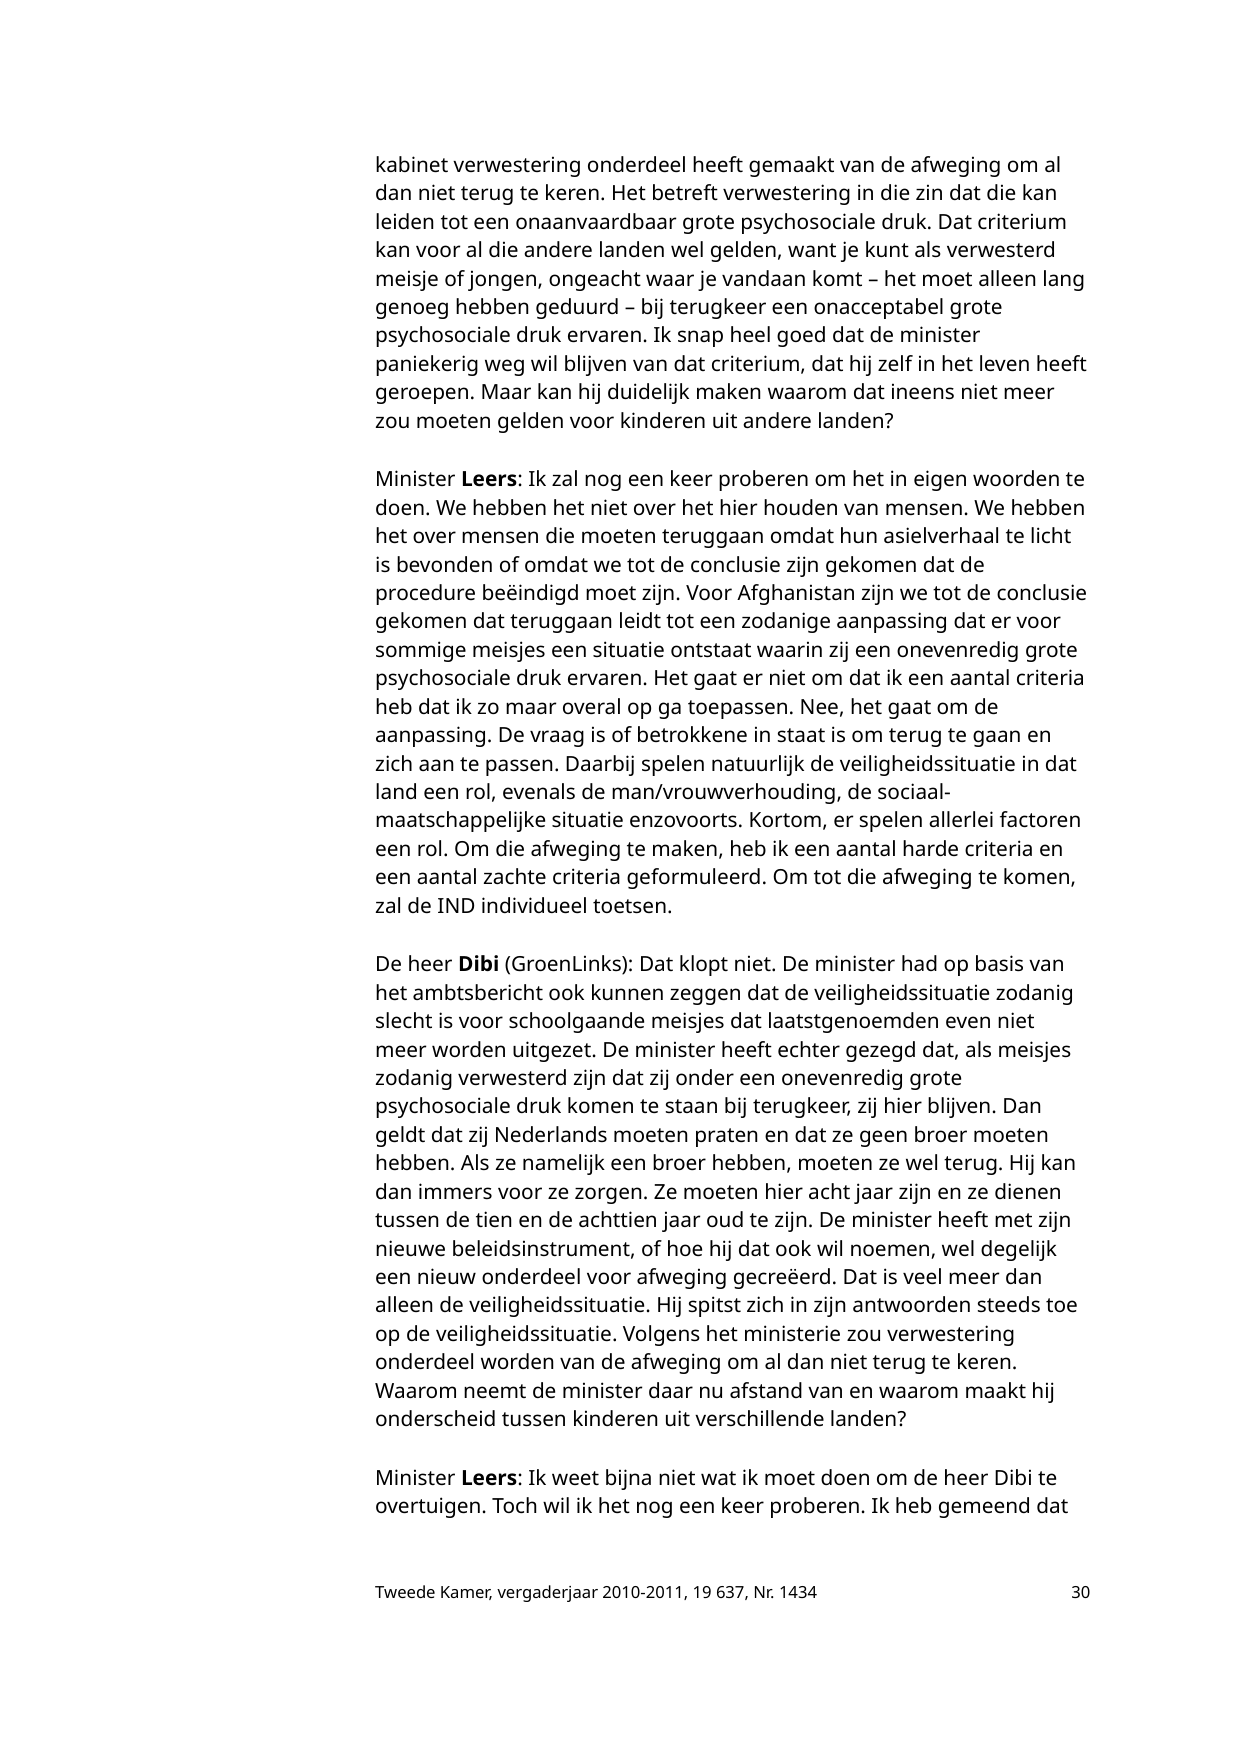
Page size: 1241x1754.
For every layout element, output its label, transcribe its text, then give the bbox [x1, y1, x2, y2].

text Minister Leers: Ik weet bijna niet wat ik moet doen om de heer Dibi te overtuigen. Toch wil ik het nog een keer proberen. Ik heb gemeend dat [375, 1463, 1090, 1520]
text kabinet verwestering onderdeel heeft gemaakt van de afweging om al dan niet terug te keren. Het betreft verwestering in die zin dat die kan leiden tot een onaanvaardbaar grote psychosociale druk. Dat criterium kan voor al die andere landen wel gelden, want je kunt als verwesterd meisje of jongen, ongeacht waar je vandaan komt – het moet alleen lang genoeg hebben geduurd – bij terugkeer een onacceptabel grote psychosociale druk ervaren. Ik snap heel goed dat de minister paniekerig weg wil blijven van dat criterium, dat hij zelf in het leven heeft geroepen. Maar kan hij duidelijk maken waarom dat ineens niet meer zou moeten gelden voor kinderen uit andere landen? [375, 150, 1090, 434]
text Minister Leers: Ik zal nog een keer proberen om het in eigen woorden te doen. We hebben het niet over het hier houden van mensen. We hebben het over mensen die moeten teruggaan omdat hun asielverhaal te licht is bevonden of omdat we tot de conclusie zijn gekomen dat de procedure beëindigd moet zijn. Voor Afghanistan zijn we tot de conclusie gekomen dat teruggaan leidt tot een zodanige aanpassing dat er voor sommige meisjes een situatie ontstaat waarin zij een onevenredig grote psychosociale druk ervaren. Het gaat er niet om dat ik een aantal criteria heb dat ik zo maar overal op ga toepassen. Nee, het gaat om de aanpassing. De vraag is of betrokkene in staat is om terug te gaan en zich aan te passen. Daarbij spelen natuurlijk de veiligheidssituatie in dat land een rol, evenals de man/vrouwverhouding, de sociaal-maatschappelijke situatie enzovoorts. Kortom, er spelen allerlei factoren een rol. Om die afweging te maken, heb ik een aantal harde criteria en een aantal zachte criteria geformuleerd. Om tot die afweging te komen, zal de IND individueel toetsen. [375, 464, 1090, 919]
text De heer Dibi (GroenLinks): Dat klopt niet. De minister had op basis van het ambtsbericht ook kunnen zeggen dat de veiligheidssituatie zodanig slecht is voor schoolgaande meisjes dat laatstgenoemden even niet meer worden uitgezet. De minister heeft echter gezegd dat, als meisjes zodanig verwesterd zijn dat zij onder een onevenredig grote psychosociale druk komen te staan bij terugkeer, zij hier blijven. Dan geldt dat zij Nederlands moeten praten en dat ze geen broer moeten hebben. Als ze namelijk een broer hebben, moeten ze wel terug. Hij kan dan immers voor ze zorgen. Ze moeten hier acht jaar zijn en ze dienen tussen de tien en de achttien jaar oud te zijn. De minister heeft met zijn nieuwe beleidsinstrument, of hoe hij dat ook wil noemen, wel degelijk een nieuw onderdeel voor afweging gecreëerd. Dat is veel meer dan alleen de veiligheidssituatie. Hij spitst zich in zijn antwoorden steeds toe op de veiligheidssituatie. Volgens het ministerie zou verwestering onderdeel worden van de afweging om al dan niet terug te keren. Waarom neemt de minister daar nu afstand van en waarom maakt hij onderscheid tussen kinderen uit verschillende landen? [375, 949, 1090, 1433]
